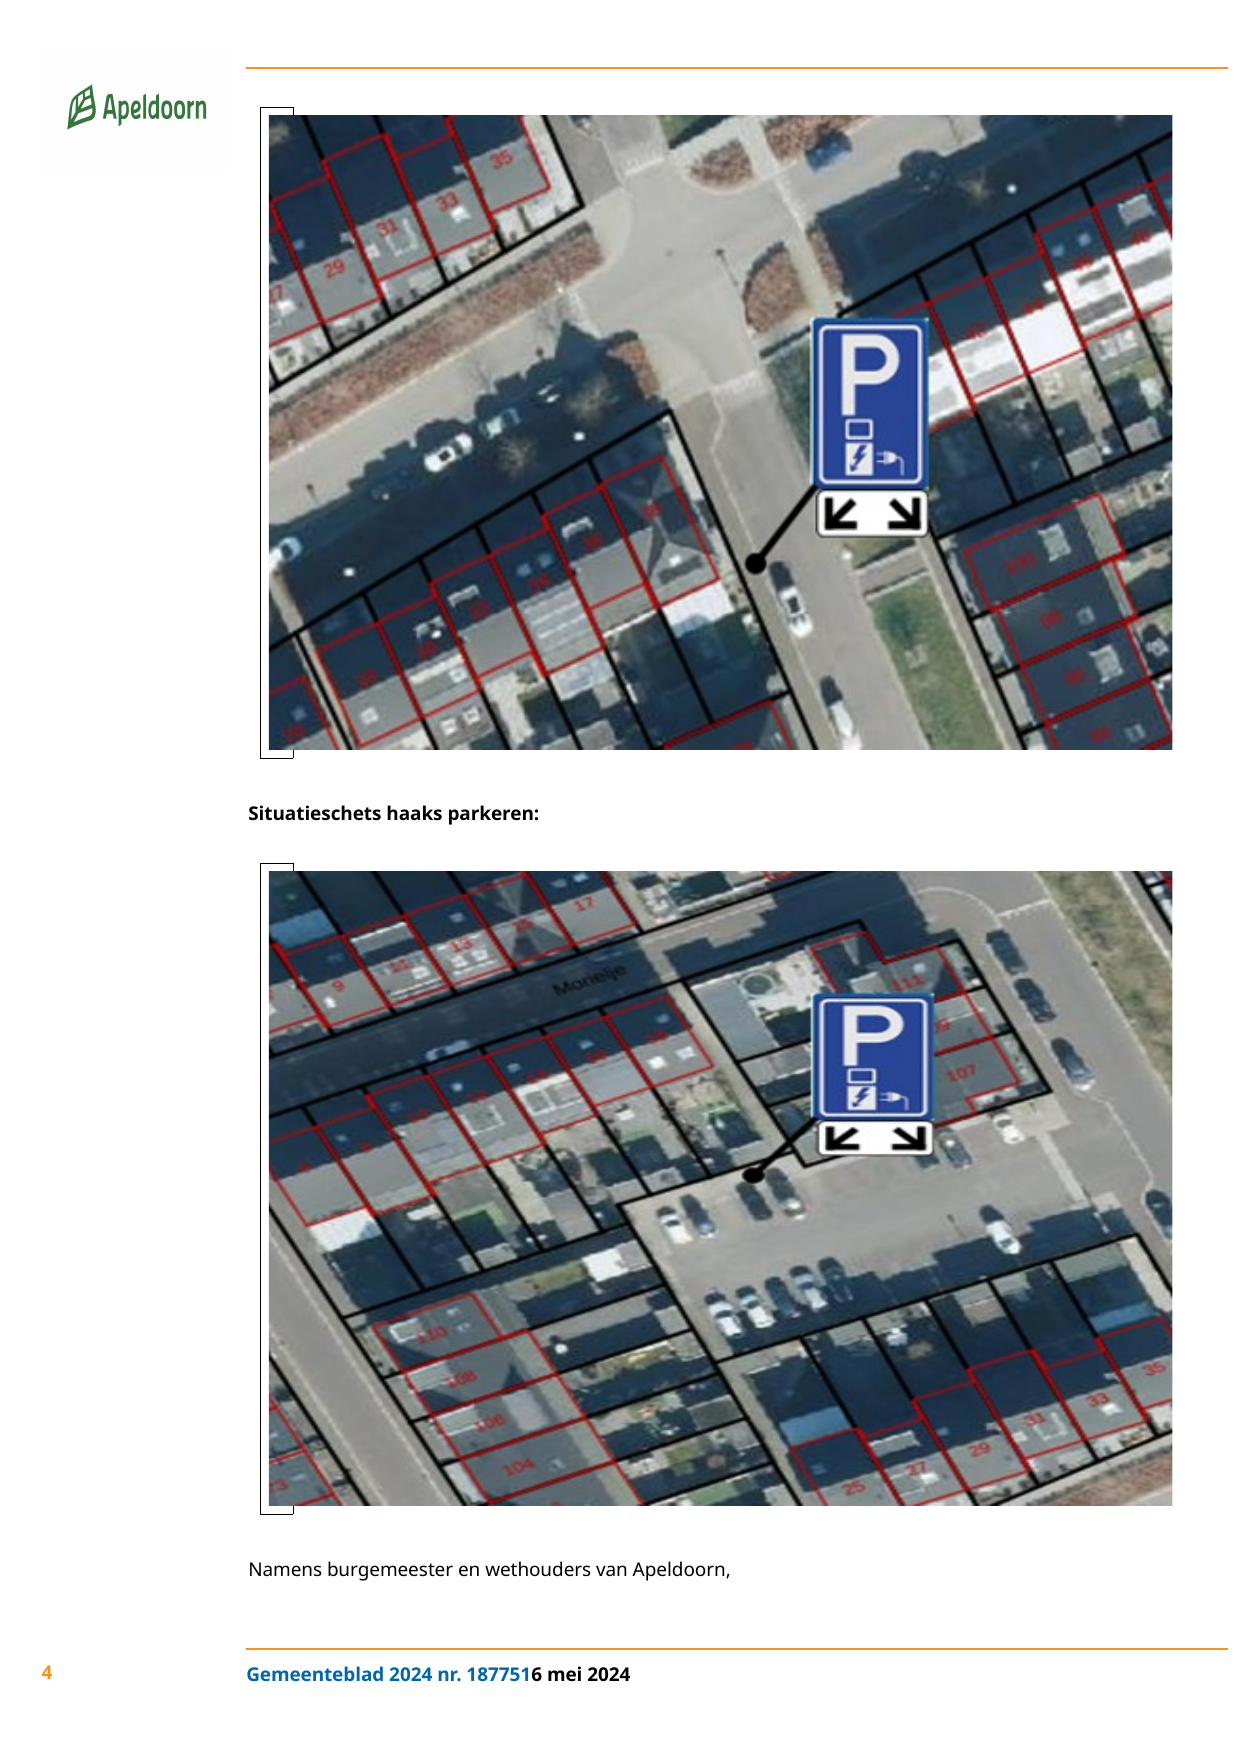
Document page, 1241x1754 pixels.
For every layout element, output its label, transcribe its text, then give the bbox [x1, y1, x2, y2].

text Situatieschets haaks parkeren: [248, 800, 1152, 826]
picture [268, 871, 1173, 1506]
picture [41, 47, 231, 172]
text Namens burgemeester en wethouders van Apeldoorn, [248, 1556, 1152, 1582]
picture [268, 115, 1173, 750]
